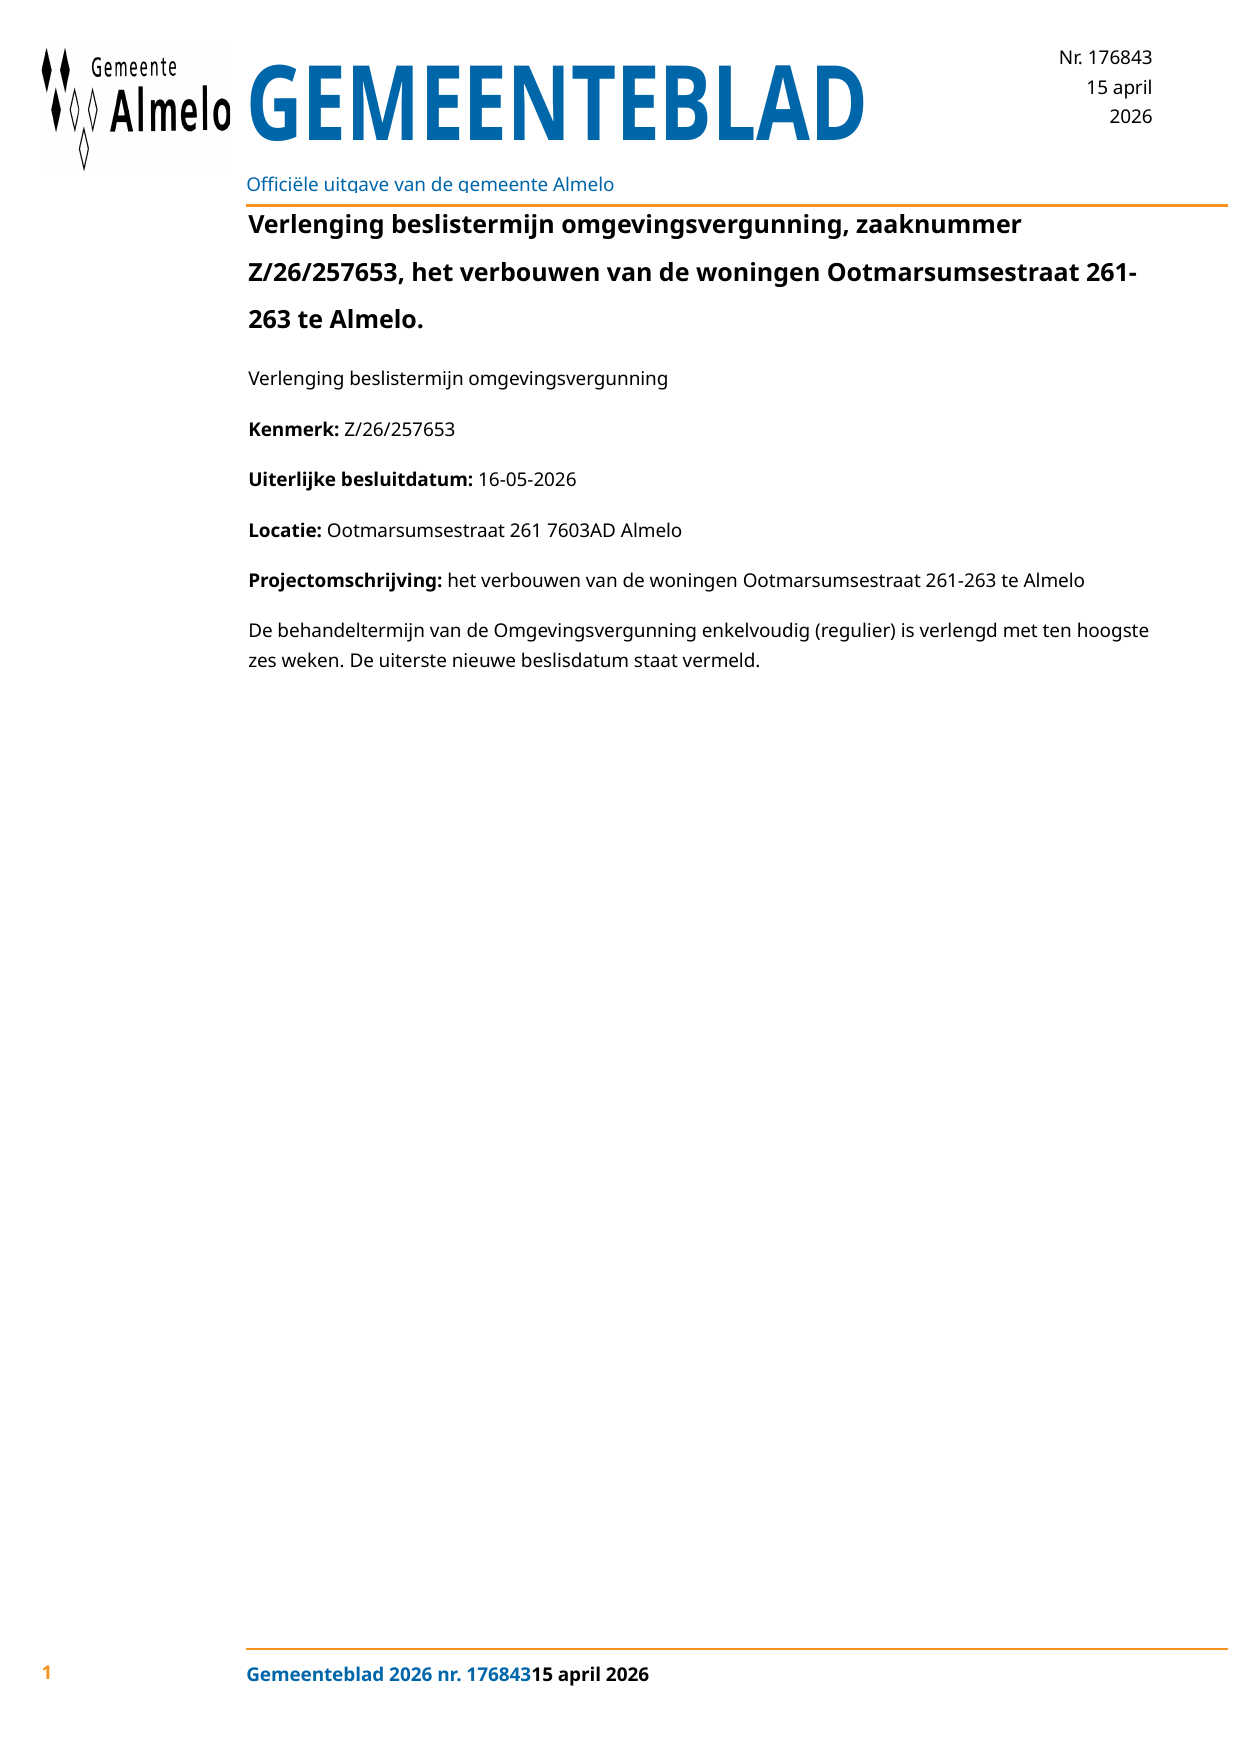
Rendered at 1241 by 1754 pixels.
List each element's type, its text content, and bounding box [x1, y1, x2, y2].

text Kenmerk: Z/26/257653 [248, 416, 1152, 442]
text Locatie: Ootmarsumsestraat 261 7603AD Almelo [248, 517, 1152, 542]
text Verlenging beslistermijn omgevingsvergunning, zaaknummer Z/26/257653, het verbouwen van de woningen Ootmarsumsestraat 261-263 te Almelo. [248, 207, 1152, 336]
text Uiterlijke besluitdatum: 16-05-2026 [248, 466, 1152, 492]
text Verlenging beslistermijn omgevingsvergunning [248, 366, 1152, 391]
text De behandeltermijn van de Omgevingsvergunning enkelvoudig (regulier) is verlengd met ten hoogste zes weken. De uiterste nieuwe beslisdatum staat vermeld. [248, 618, 1152, 673]
text Projectomschrijving: het verbouwen van de woningen Ootmarsumsestraat 261-263 te Almelo [248, 567, 1152, 593]
picture [41, 47, 231, 172]
